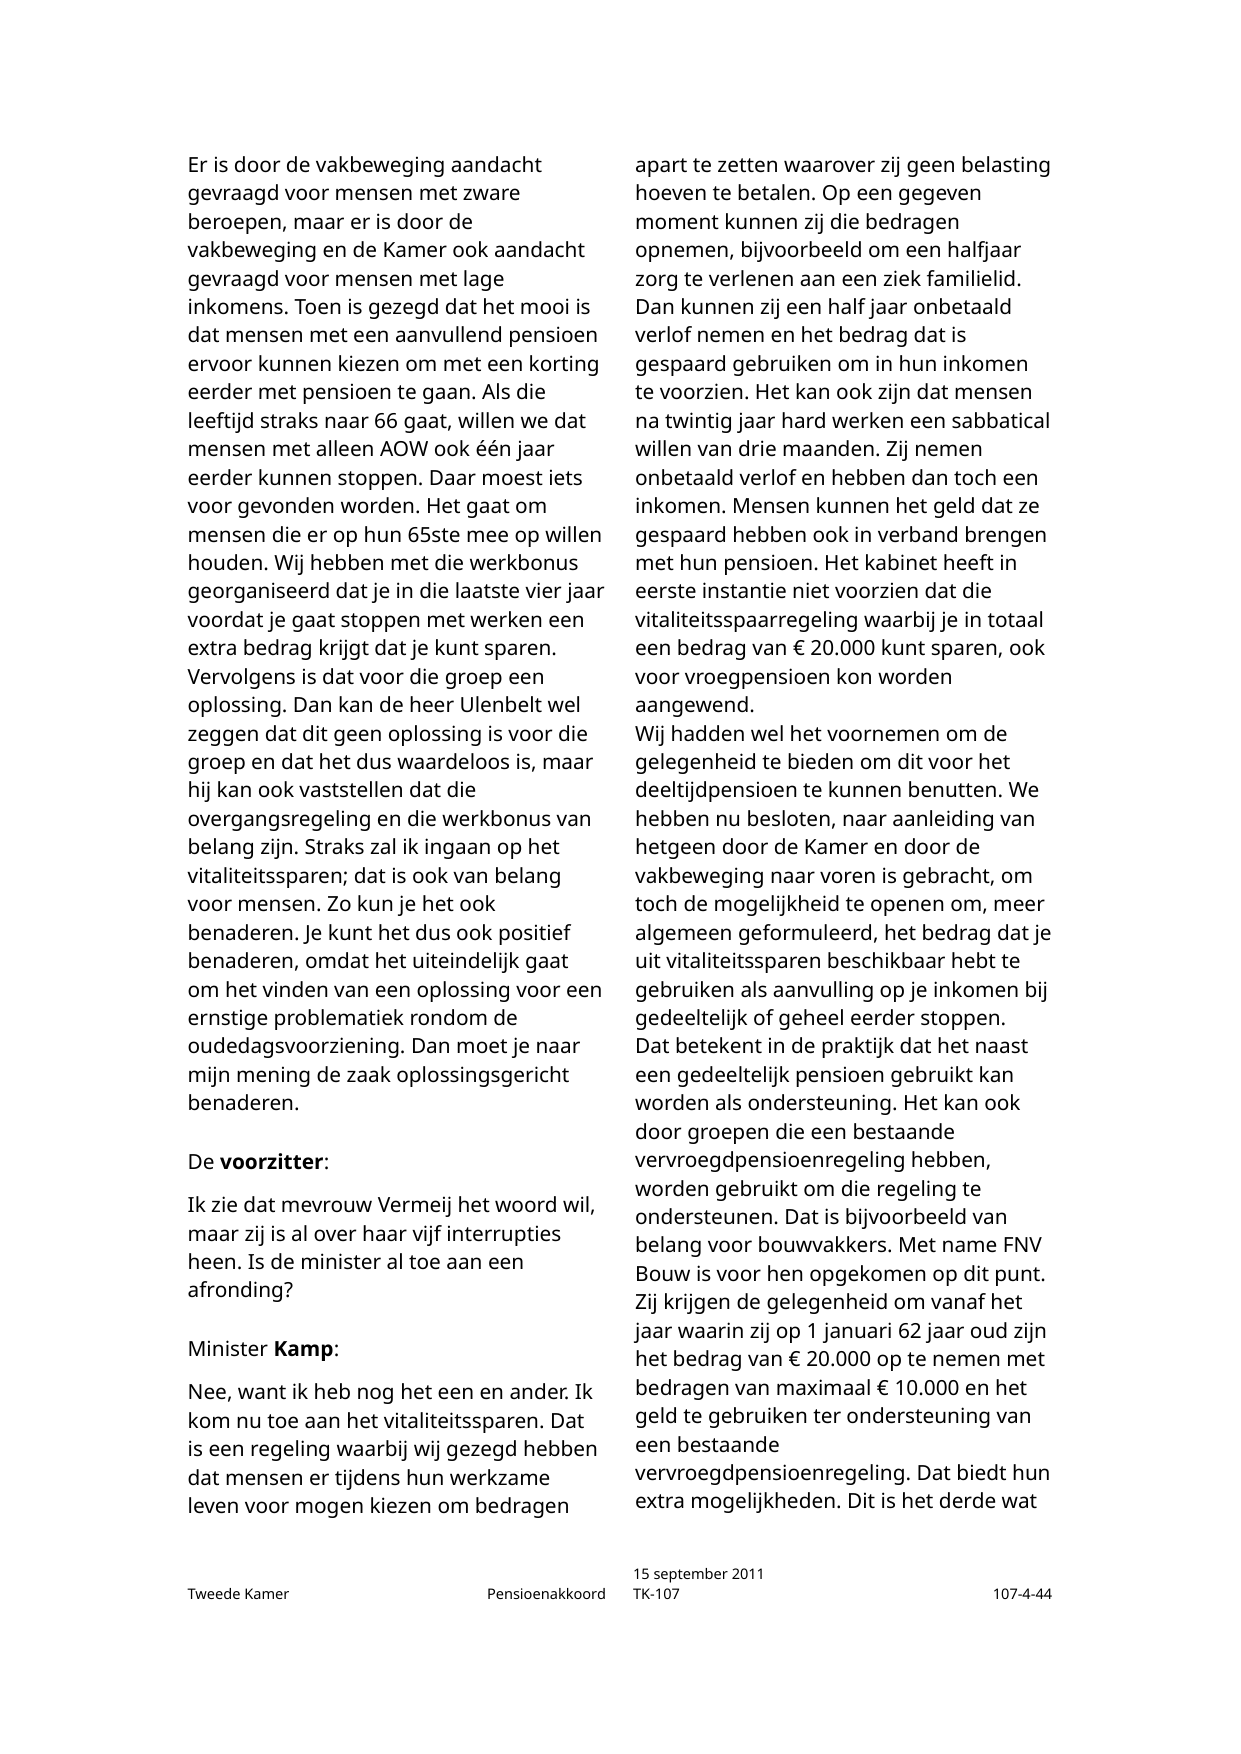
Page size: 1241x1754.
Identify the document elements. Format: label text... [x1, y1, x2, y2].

text apart te zetten waarover zij geen belasting hoeven te betalen. Op een gegeven moment kunnen zij die bedragen opnemen, bijvoorbeeld om een halfjaar zorg te verlenen aan een ziek familielid. Dan kunnen zij een half jaar onbetaald verlof nemen en het bedrag dat is gespaard gebruiken om in hun inkomen te voorzien. Het kan ook zijn dat mensen na twintig jaar hard werken een sabbatical willen van drie maanden. Zij nemen onbetaald verlof en hebben dan toch een inkomen. Mensen kunnen het geld dat ze gespaard hebben ook in verband brengen met hun pensioen. Het kabinet heeft in eerste instantie niet voorzien dat die vitaliteitsspaarregeling waarbij je in totaal een bedrag van € 20.000 kunt sparen, ook voor vroegpensioen kon worden aangewend. [635, 150, 1053, 719]
text De voorzitter: [187, 1147, 605, 1175]
text Dat betekent in de praktijk dat het naast een gedeeltelijk pensioen gebruikt kan worden als ondersteuning. Het kan ook door groepen die een bestaande vervroegdpensioenregeling hebben, worden gebruikt om die regeling te ondersteunen. Dat is bijvoorbeeld van belang voor bouwvakkers. Met name FNV Bouw is voor hen opgekomen op dit punt. Zij krijgen de gelegenheid om vanaf het jaar waarin zij op 1 januari 62 jaar oud zijn het bedrag van € 20.000 op te nemen met bedragen van maximaal € 10.000 en het geld te gebruiken ter ondersteuning van een bestaande vervroegdpensioenregeling. Dat biedt hun extra mogelijkheden. Dit is het derde wat [635, 1032, 1053, 1515]
text Minister Kamp: [187, 1334, 605, 1362]
text Nee, want ik heb nog het een en ander. Ik kom nu toe aan het vitaliteitssparen. Dat is een regeling waarbij wij gezegd hebben dat mensen er tijdens hun werkzame leven voor mogen kiezen om bedragen [187, 1377, 605, 1520]
text Ik zie dat mevrouw Vermeij het woord wil, maar zij is al over haar vijf interrupties heen. Is de minister al toe aan een afronding? [187, 1190, 605, 1304]
text Wij hadden wel het voornemen om de gelegenheid te bieden om dit voor het deeltijdpensioen te kunnen benutten. We hebben nu besloten, naar aanleiding van hetgeen door de Kamer en door de vakbeweging naar voren is gebracht, om toch de mogelijkheid te openen om, meer algemeen geformuleerd, het bedrag dat je uit vitaliteitssparen beschikbaar hebt te gebruiken als aanvulling op je inkomen bij gedeeltelijk of geheel eerder stoppen. [635, 719, 1053, 1032]
text Er is door de vakbeweging aandacht gevraagd voor mensen met zware beroepen, maar er is door de vakbeweging en de Kamer ook aandacht gevraagd voor mensen met lage inkomens. Toen is gezegd dat het mooi is dat mensen met een aanvullend pensioen ervoor kunnen kiezen om met een korting eerder met pensioen te gaan. Als die leeftijd straks naar 66 gaat, willen we dat mensen met alleen AOW ook één jaar eerder kunnen stoppen. Daar moest iets voor gevonden worden. Het gaat om mensen die er op hun 65ste mee op willen houden. Wij hebben met die werkbonus georganiseerd dat je in die laatste vier jaar voordat je gaat stoppen met werken een extra bedrag krijgt dat je kunt sparen. Vervolgens is dat voor die groep een oplossing. Dan kan de heer Ulenbelt wel zeggen dat dit geen oplossing is voor die groep en dat het dus waardeloos is, maar hij kan ook vaststellen dat die overgangsregeling en die werkbonus van belang zijn. Straks zal ik ingaan op het vitaliteitssparen; dat is ook van belang voor mensen. Zo kun je het ook benaderen. Je kunt het dus ook positief benaderen, omdat het uiteindelijk gaat om het vinden van een oplossing voor een ernstige problematiek rondom de oudedagsvoorziening. Dan moet je naar mijn mening de zaak oplossingsgericht benaderen. [187, 150, 605, 1117]
